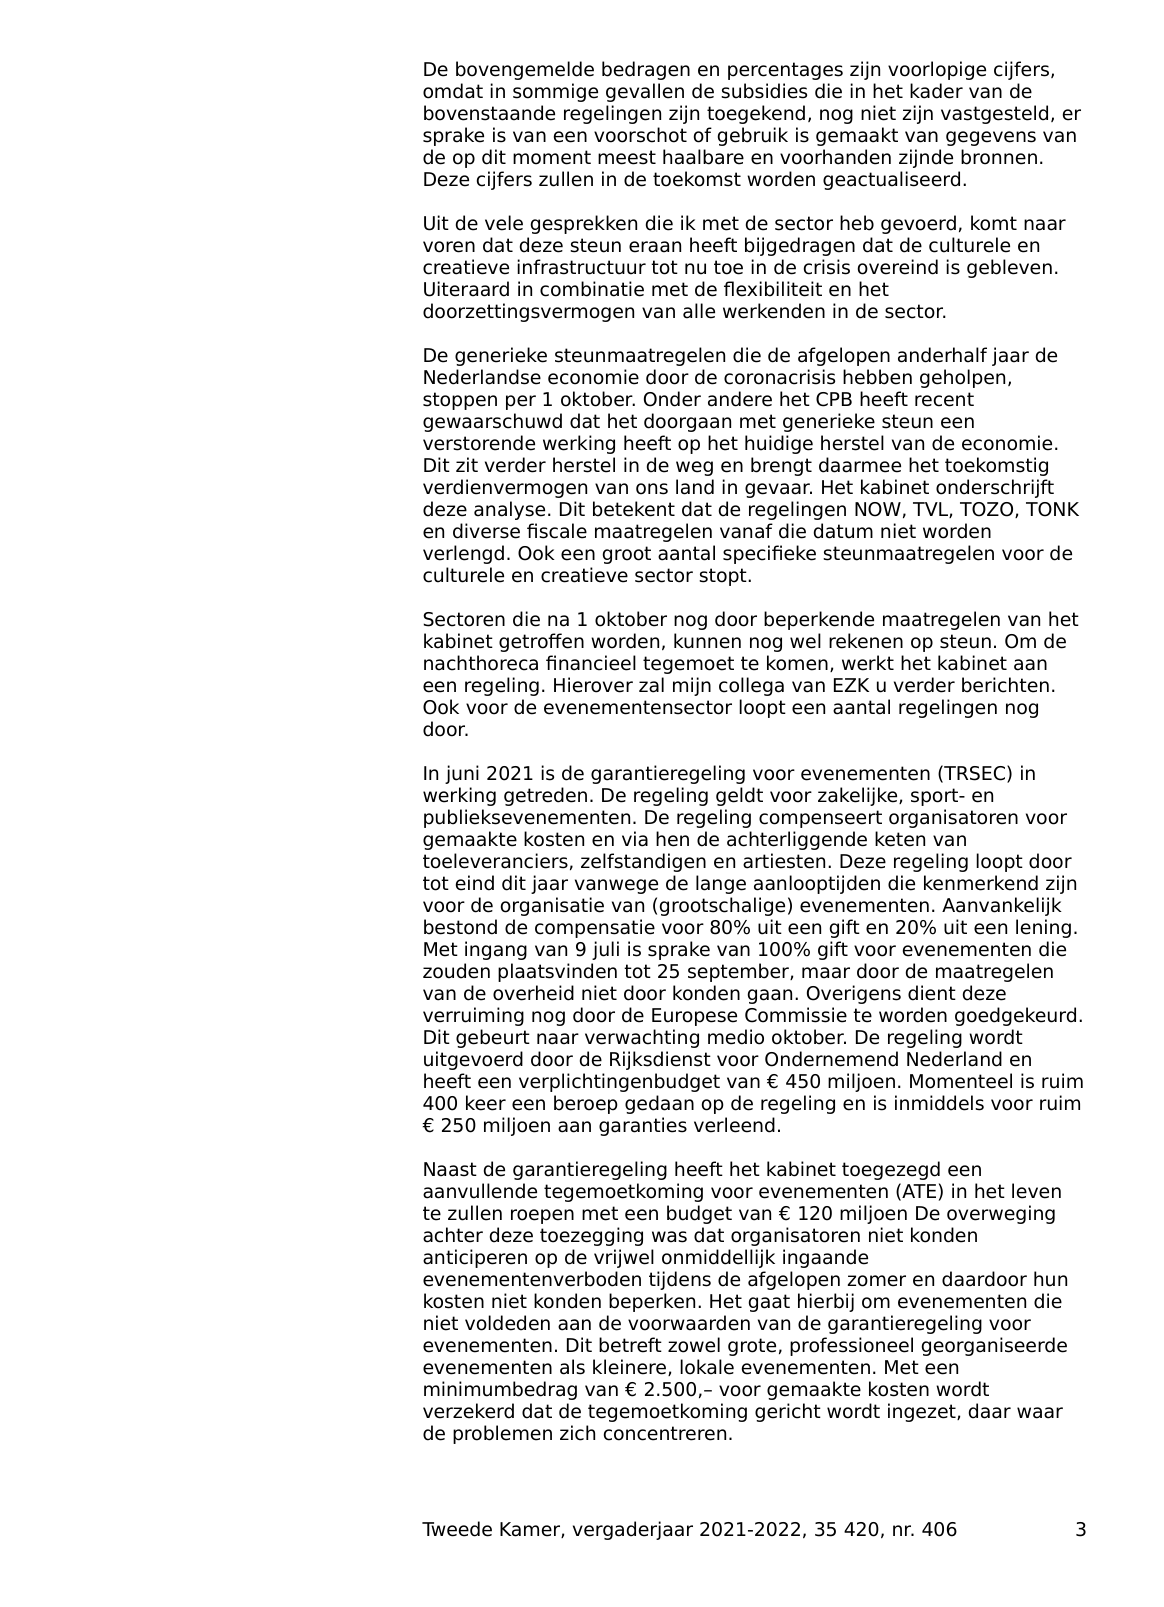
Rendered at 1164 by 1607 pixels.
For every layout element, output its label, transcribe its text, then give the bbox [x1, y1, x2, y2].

text De bovengemelde bedragen en percentages zijn voorlopige cijfers, omdat in sommige gevallen de subsidies die in het kader van de bovenstaande regelingen zijn toegekend, nog niet zijn vastgesteld, er sprake is van een voorschot of gebruik is gemaakt van gegevens van de op dit moment meest haalbare en voorhanden zijnde bronnen. Deze cijfers zullen in de toekomst worden geactualiseerd. [422, 59, 1087, 191]
text Uit de vele gesprekken die ik met de sector heb gevoerd, komt naar voren dat deze steun eraan heeft bijgedragen dat de culturele en creatieve infrastructuur tot nu toe in de crisis overeind is gebleven. Uiteraard in combinatie met de flexibiliteit en het doorzettingsvermogen van alle werkenden in de sector. [422, 213, 1087, 323]
text In juni 2021 is de garantieregeling voor evenementen (TRSEC) in werking getreden. De regeling geldt voor zakelijke, sport- en publieksevenementen. De regeling compenseert organisatoren voor gemaakte kosten en via hen de achterliggende keten van toeleveranciers, zelfstandigen en artiesten. Deze regeling loopt door tot eind dit jaar vanwege de lange aanlooptijden die kenmerkend zijn voor de organisatie van (grootschalige) evenementen. Aanvankelijk bestond de compensatie voor 80% uit een gift en 20% uit een lening. Met ingang van 9 juli is sprake van 100% gift voor evenementen die zouden plaatsvinden tot 25 september, maar door de maatregelen van de overheid niet door konden gaan. Overigens dient deze verruiming nog door de Europese Commissie te worden goedgekeurd. Dit gebeurt naar verwachting medio oktober. De regeling wordt uitgevoerd door de Rijksdienst voor Ondernemend Nederland en heeft een verplichtingenbudget van € 450 miljoen. Momenteel is ruim 400 keer een beroep gedaan op de regeling en is inmiddels voor ruim € 250 miljoen aan garanties verleend. [422, 763, 1087, 1137]
text Sectoren die na 1 oktober nog door beperkende maatregelen van het kabinet getroffen worden, kunnen nog wel rekenen op steun. Om de nachthoreca financieel tegemoet te komen, werkt het kabinet aan een regeling. Hierover zal mijn collega van EZK u verder berichten. Ook voor de evenementensector loopt een aantal regelingen nog door. [422, 609, 1087, 741]
text Naast de garantieregeling heeft het kabinet toegezegd een aanvullende tegemoetkoming voor evenementen (ATE) in het leven te zullen roepen met een budget van € 120 miljoen De overweging achter deze toezegging was dat organisatoren niet konden anticiperen op de vrijwel onmiddellijk ingaande evenementenverboden tijdens de afgelopen zomer en daardoor hun kosten niet konden beperken. Het gaat hierbij om evenementen die niet voldeden aan de voorwaarden van de garantieregeling voor evenementen. Dit betreft zowel grote, professioneel georganiseerde evenementen als kleinere, lokale evenementen. Met een minimumbedrag van € 2.500,– voor gemaakte kosten wordt verzekerd dat de tegemoetkoming gericht wordt ingezet, daar waar de problemen zich concentreren. [422, 1159, 1087, 1445]
text De generieke steunmaatregelen die de afgelopen anderhalf jaar de Nederlandse economie door de coronacrisis hebben geholpen, stoppen per 1 oktober. Onder andere het CPB heeft recent gewaarschuwd dat het doorgaan met generieke steun een verstorende werking heeft op het huidige herstel van de economie. Dit zit verder herstel in de weg en brengt daarmee het toekomstig verdienvermogen van ons land in gevaar. Het kabinet onderschrijft deze analyse. Dit betekent dat de regelingen NOW, TVL, TOZO, TONK en diverse fiscale maatregelen vanaf die datum niet worden verlengd. Ook een groot aantal specifieke steunmaatregelen voor de culturele en creatieve sector stopt. [422, 345, 1087, 587]
